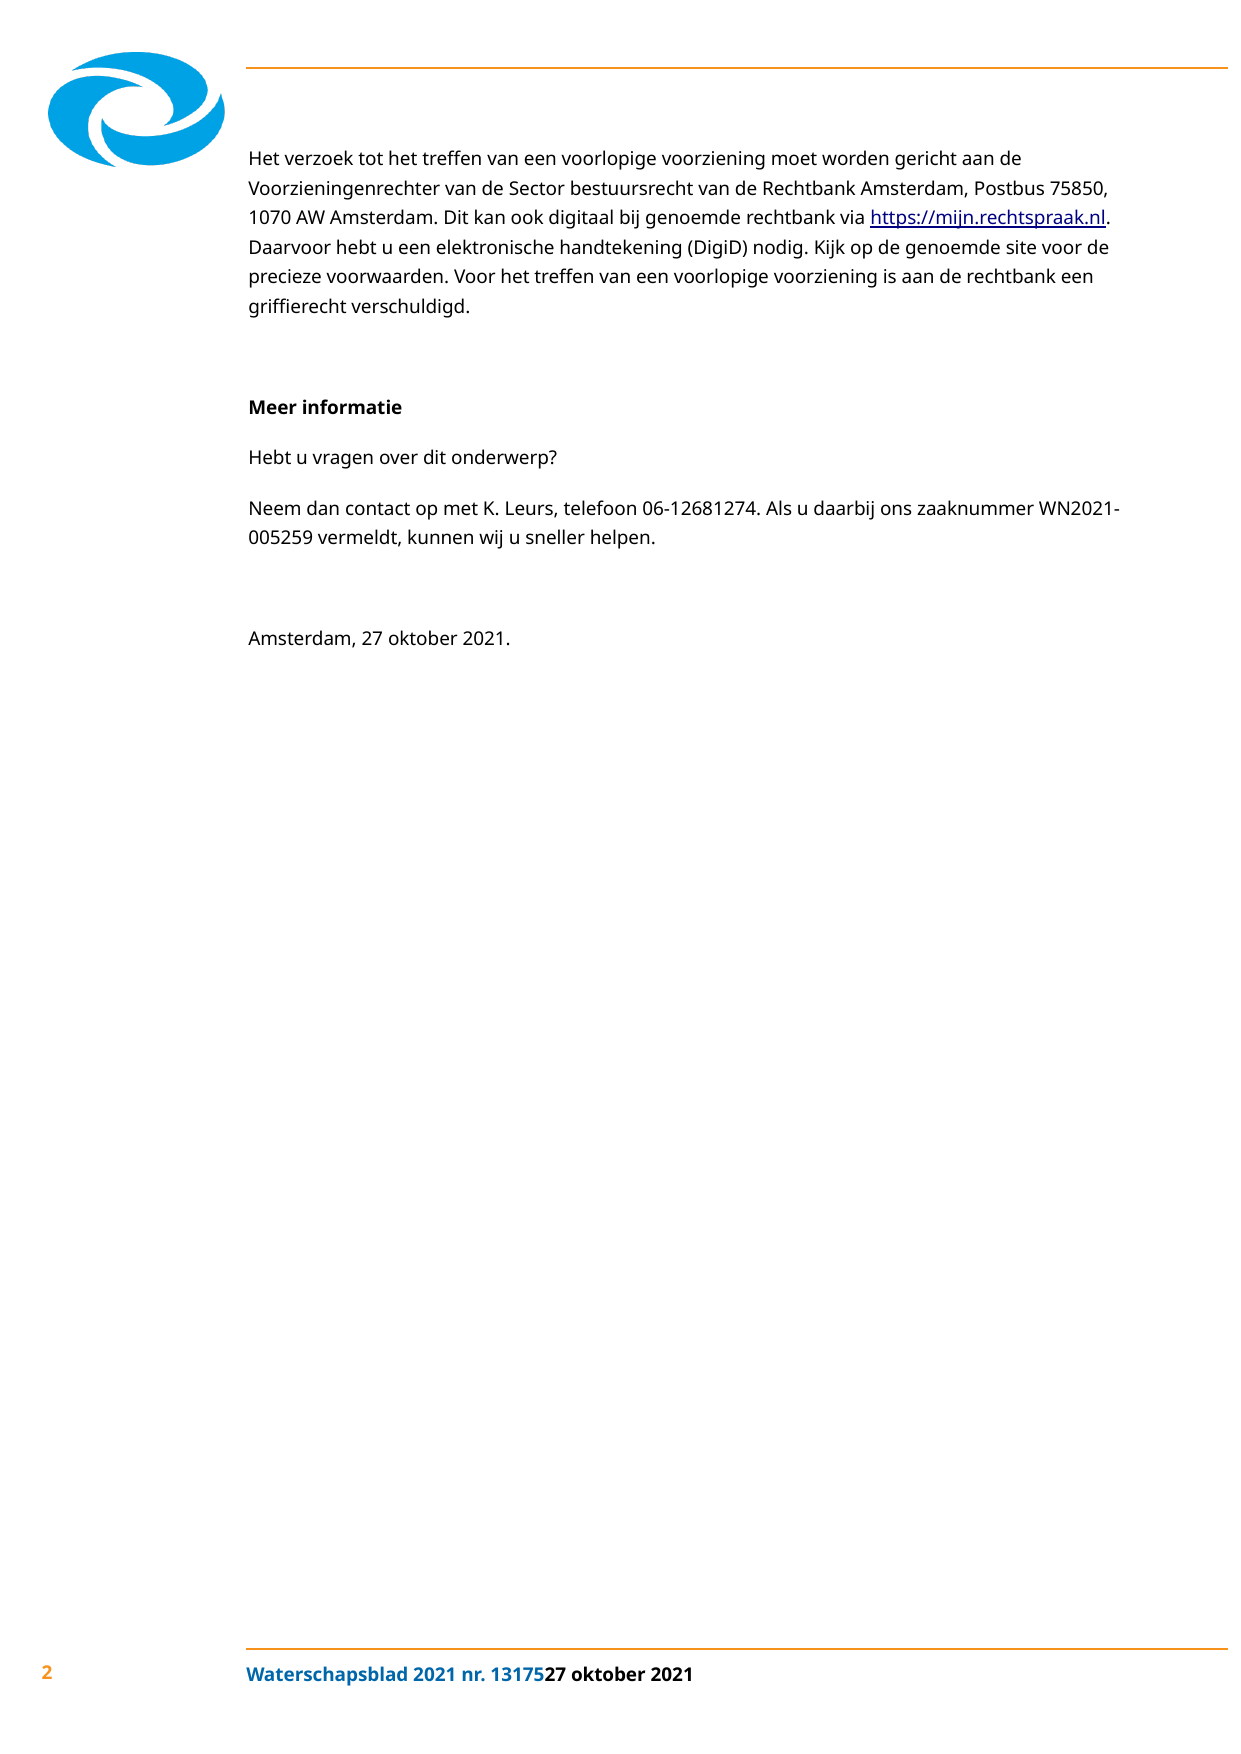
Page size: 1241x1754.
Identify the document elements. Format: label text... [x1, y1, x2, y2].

text Hebt u vragen over dit onderwerp? [248, 444, 1152, 470]
text Neem dan contact op met K. Leurs, telefoon 06-12681274. Als u daarbij ons zaaknummer WN2021-005259 vermeldt, kunnen wij u sneller helpen. [248, 495, 1152, 550]
text Amsterdam, 27 oktober 2021. [248, 625, 1152, 651]
picture [41, 47, 231, 172]
text Meer informatie [248, 394, 1152, 420]
text Het verzoek tot het treffen van een voorlopige voorziening moet worden gericht aan de Voorzieningenrechter van de Sector bestuursrecht van de Rechtbank Amsterdam, Postbus 75850, 1070 AW Amsterdam. Dit kan ook digitaal bij genoemde rechtbank via https://mijn.rechtspraak.nl. Daarvoor hebt u een elektronische handtekening (DigiD) nodig. Kijk op de genoemde site voor de precieze voorwaarden. Voor het treffen van een voorlopige voorziening is aan de rechtbank een griffierecht verschuldigd. [248, 145, 1152, 319]
